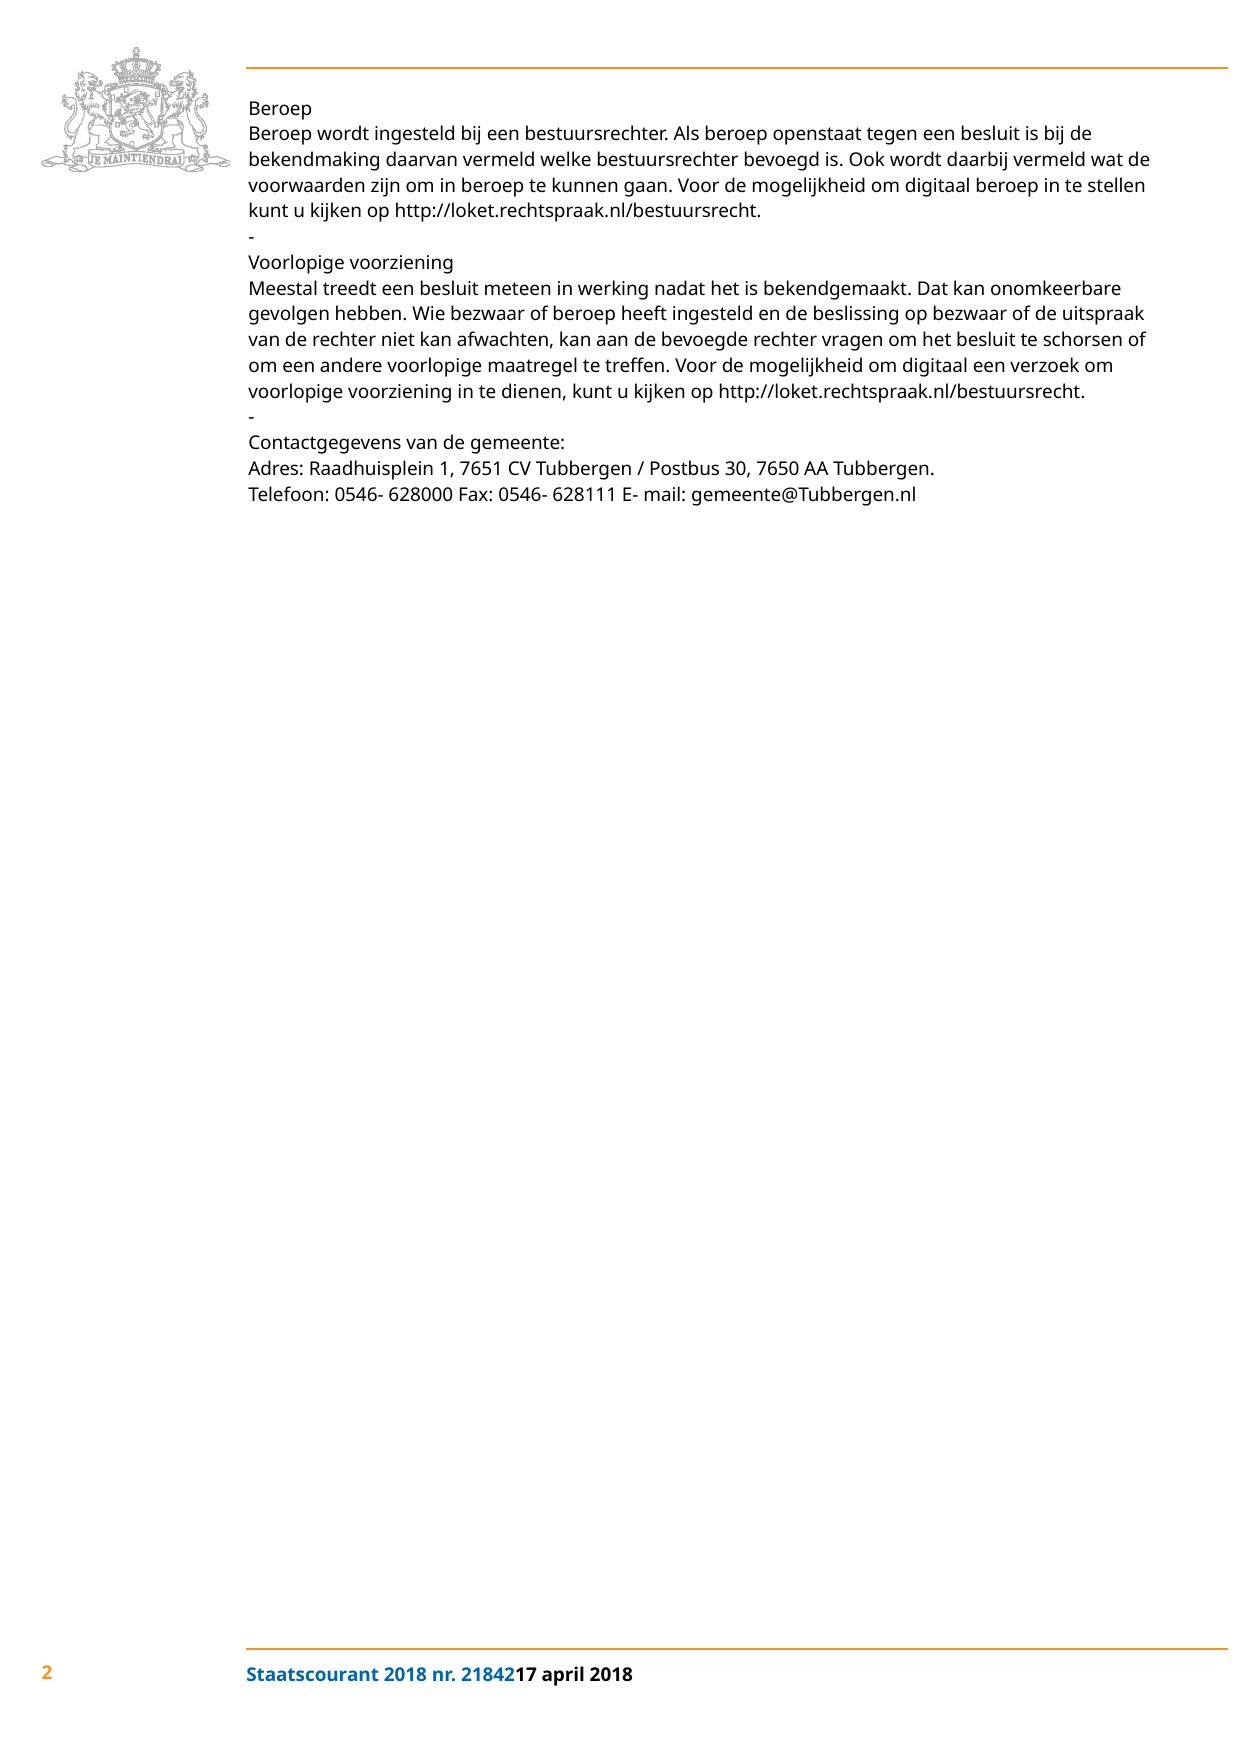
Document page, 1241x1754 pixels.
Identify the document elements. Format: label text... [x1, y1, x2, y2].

text Beroep wordt ingesteld bij een bestuursrechter. Als beroep openstaat tegen een besluit is bij de bekendmaking daarvan vermeld welke bestuursrechter bevoegd is. Ook wordt daarbij vermeld wat de voorwaarden zijn om in beroep te kunnen gaan. Voor de mogelijkheid om digitaal beroep in te stellen kunt u kijken op http://loket.rechtspraak.nl/bestuursrecht. [248, 121, 1152, 223]
text Telefoon: 0546- 628000 Fax: 0546- 628111 E- mail: gemeente@Tubbergen.nl [248, 481, 1152, 506]
text - [248, 403, 1152, 429]
text Meestal treedt een besluit meteen in werking nadat het is bekendgemaakt. Dat kan onomkeerbare gevolgen hebben. Wie bezwaar of beroep heeft ingesteld en de beslissing op bezwaar of de uitspraak van de rechter niet kan afwachten, kan aan de bevoegde rechter vragen om het besluit te schorsen of om een andere voorlopige maatregel te treffen. Voor de mogelijkheid om digitaal een verzoek om voorlopige voorziening in te dienen, kunt u kijken op http://loket.rechtspraak.nl/bestuursrecht. [248, 275, 1152, 403]
text - [248, 223, 1152, 249]
text Voorlopige voorziening [248, 249, 1152, 275]
text Contactgegevens van de gemeente: [248, 429, 1152, 455]
picture [41, 47, 231, 172]
text Beroep [248, 95, 1152, 121]
text Adres: Raadhuisplein 1, 7651 CV Tubbergen / Postbus 30, 7650 AA Tubbergen. [248, 455, 1152, 481]
